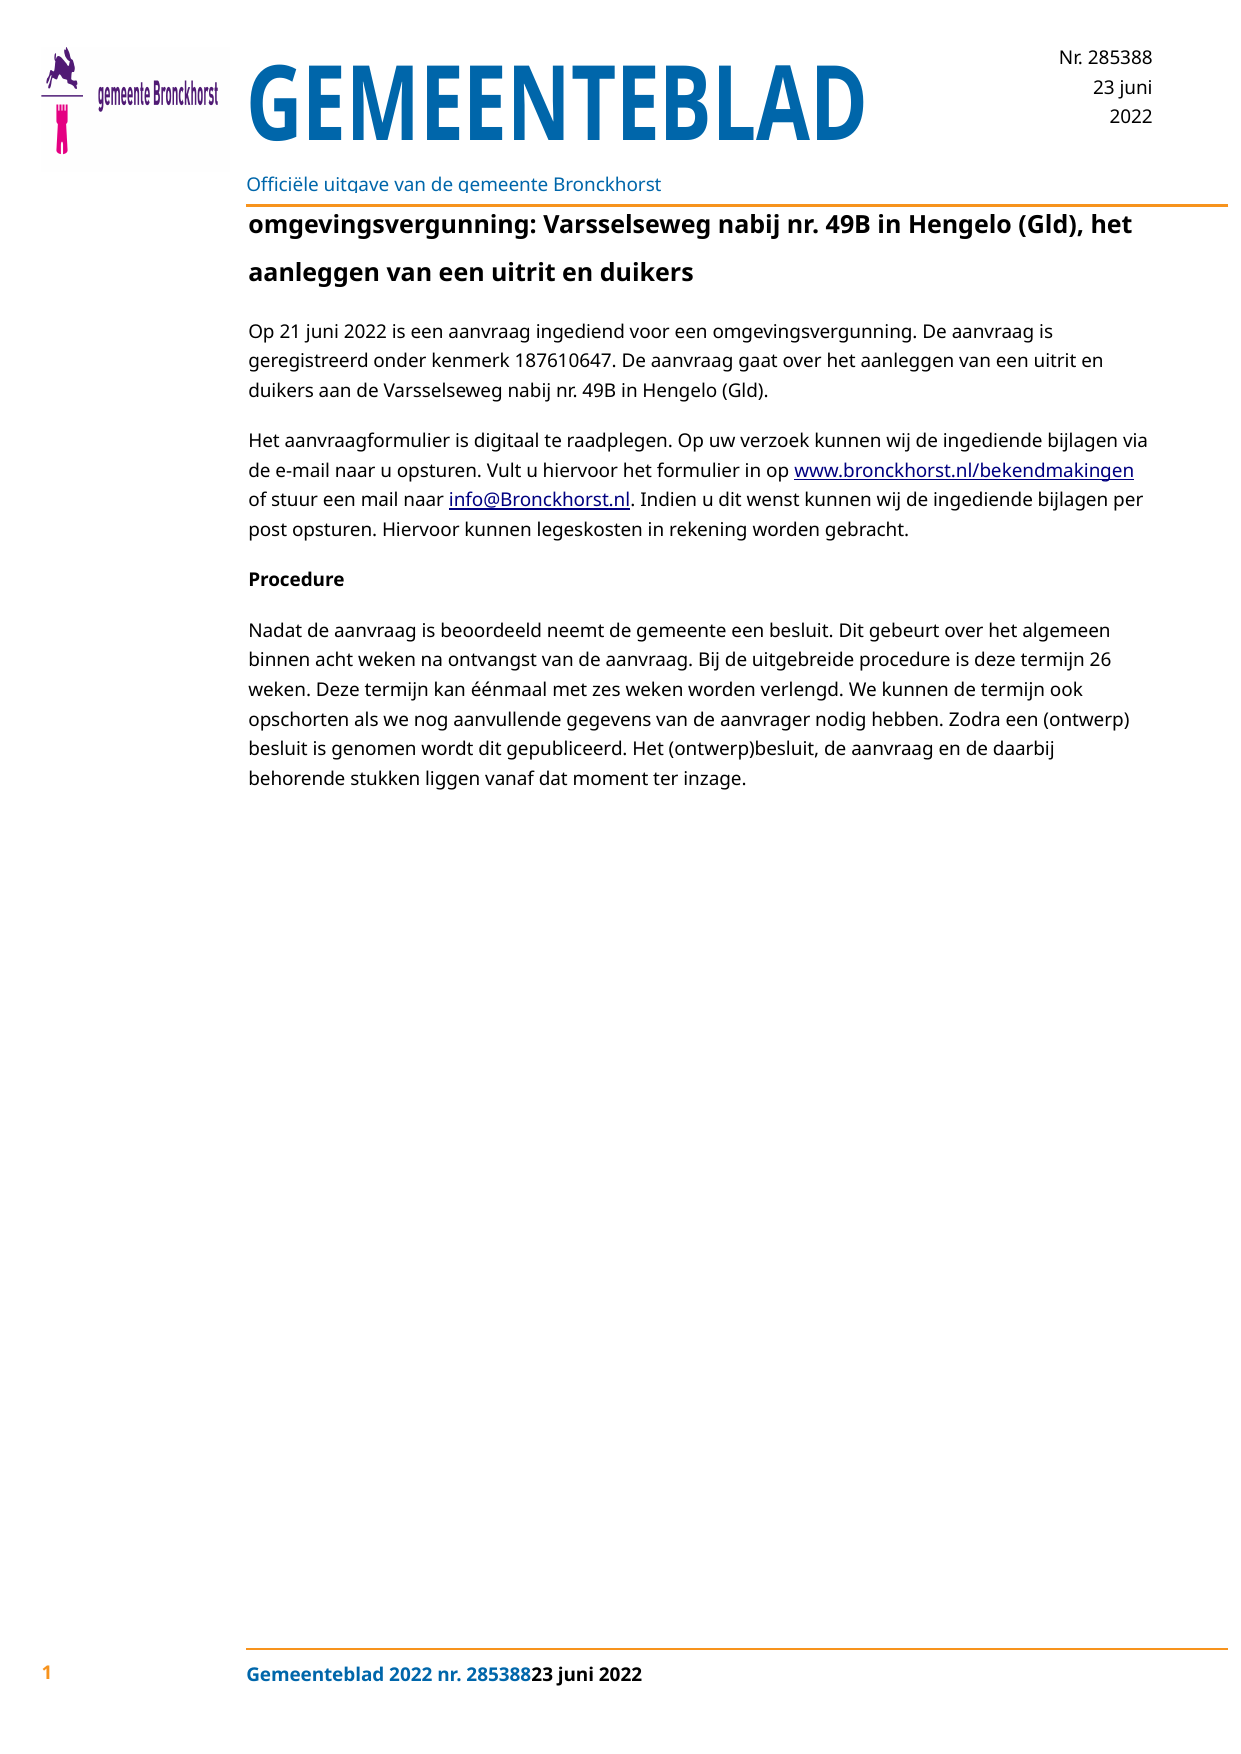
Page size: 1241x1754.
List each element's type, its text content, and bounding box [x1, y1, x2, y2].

picture [41, 47, 231, 172]
text Procedure [248, 567, 1152, 592]
text omgevingsvergunning: Varsselseweg nabij nr. 49B in Hengelo (Gld), het aanleggen van een uitrit en duikers [248, 207, 1152, 288]
text Op 21 juni 2022 is een aanvraag ingediend voor een omgevingsvergunning. De aanvraag is geregistreerd onder kenmerk 187610647. De aanvraag gaat over het aanleggen van een uitrit en duikers aan de Varsselseweg nabij nr. 49B in Hengelo (Gld). [248, 318, 1152, 403]
text Nadat de aanvraag is beoordeeld neemt de gemeente een besluit. Dit gebeurt over het algemeen binnen acht weken na ontvangst van de aanvraag. Bij de uitgebreide procedure is deze termijn 26 weken. Deze termijn kan éénmaal met zes weken worden verlengd. We kunnen de termijn ook opschorten als we nog aanvullende gegevens van de aanvrager nodig hebben. Zodra een (ontwerp) besluit is genomen wordt dit gepubliceerd. Het (ontwerp)besluit, de aanvraag en de daarbij behorende stukken liggen vanaf dat moment ter inzage. [248, 617, 1152, 791]
text Het aanvraagformulier is digitaal te raadplegen. Op uw verzoek kunnen wij de ingediende bijlagen via de e-mail naar u opsturen. Vult u hiervoor het formulier in op www.bronckhorst.nl/bekendmakingen of stuur een mail naar info@Bronckhorst.nl. Indien u dit wenst kunnen wij de ingediende bijlagen per post opsturen. Hiervoor kunnen legeskosten in rekening worden gebracht. [248, 427, 1152, 542]
